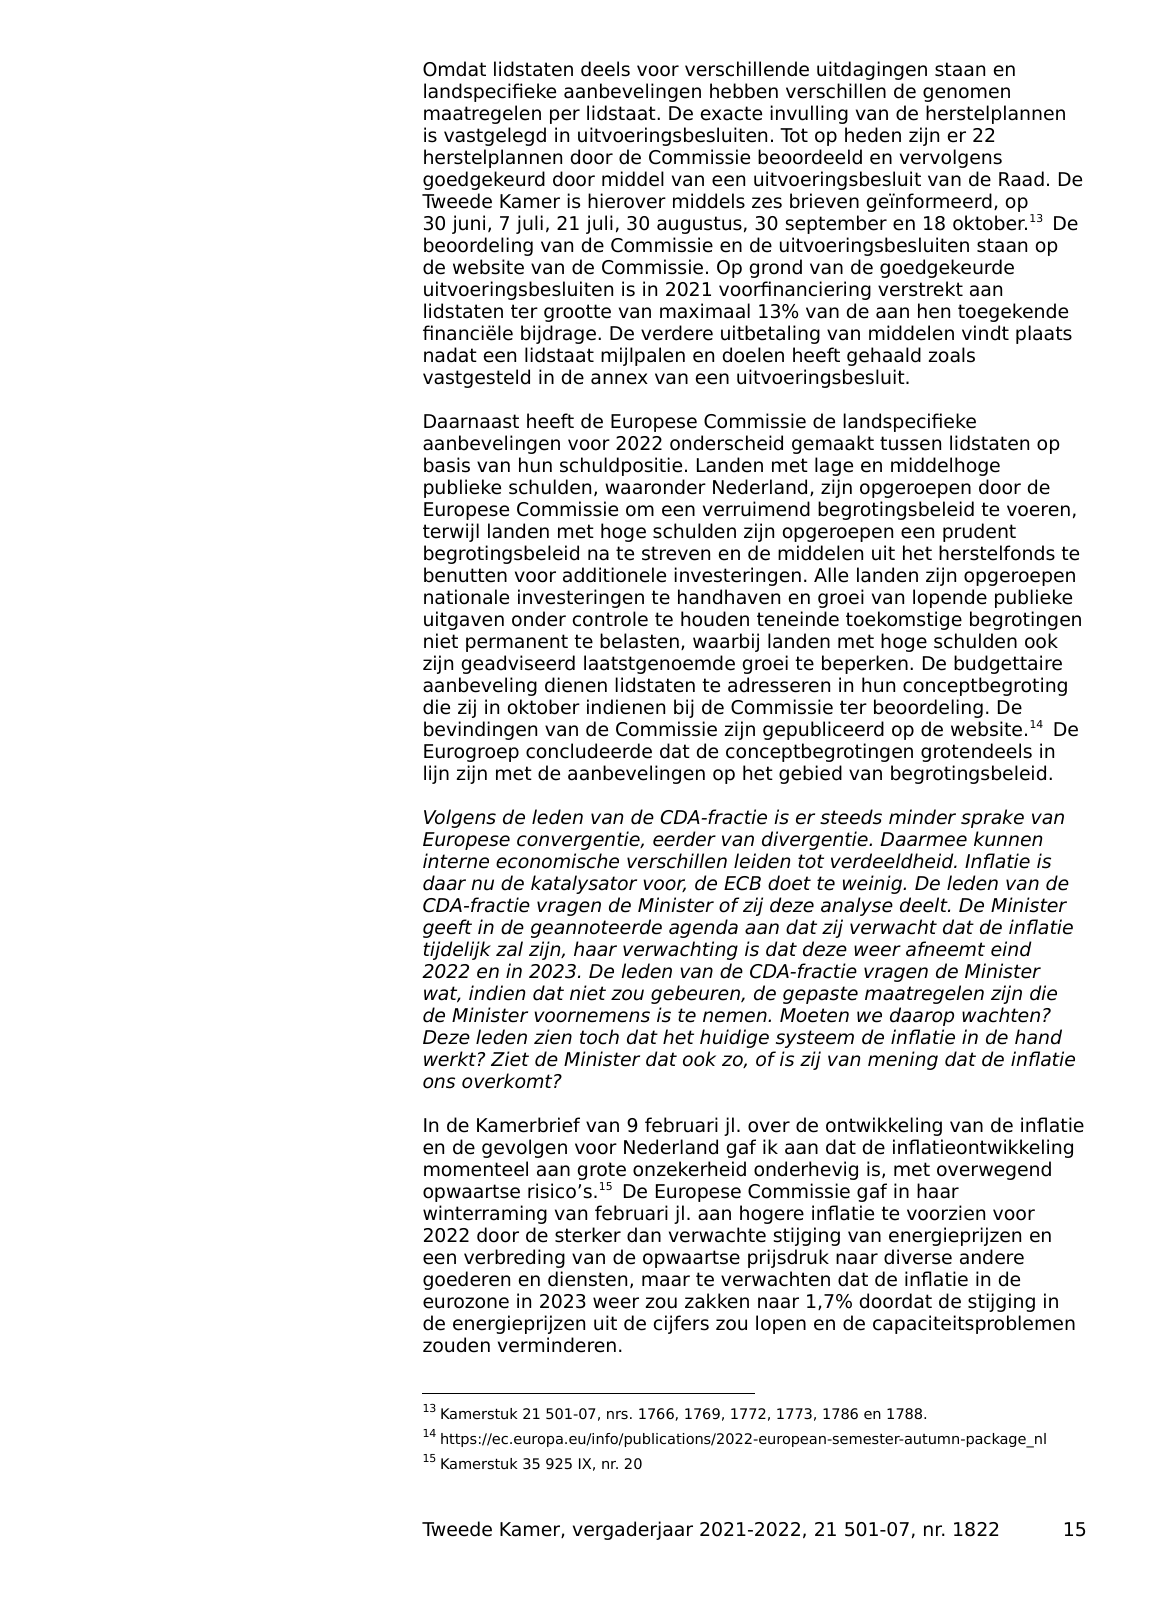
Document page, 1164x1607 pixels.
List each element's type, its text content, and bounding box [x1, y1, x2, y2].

text Daarnaast heeft de Europese Commissie de landspecifieke aanbevelingen voor 2022 onderscheid gemaakt tussen lidstaten op basis van hun schuldpositie. Landen met lage en middelhoge publieke schulden, waaronder Nederland, zijn opgeroepen door de Europese Commissie om een verruimend begrotingsbeleid te voeren, terwijl landen met hoge schulden zijn opgeroepen een prudent begrotingsbeleid na te streven en de middelen uit het herstelfonds te benutten voor additionele investeringen. Alle landen zijn opgeroepen nationale investeringen te handhaven en groei van lopende publieke uitgaven onder controle te houden teneinde toekomstige begrotingen niet permanent te belasten, waarbij landen met hoge schulden ook zijn geadviseerd laatstgenoemde groei te beperken. De budgettaire aanbeveling dienen lidstaten te adresseren in hun conceptbegroting die zij in oktober indienen bij de Commissie ter beoordeling. De bevindingen van de Commissie zijn gepubliceerd op de website. De Eurogroep concludeerde dat de conceptbegrotingen grotendeels in lijn zijn met de aanbevelingen op het gebied van begrotingsbeleid. [422, 411, 1087, 784]
text Kamerstuk 21 501-07, nrs. 1766, 1769, 1772, 1773, 1786 en 1788. [422, 1402, 1087, 1424]
text https://ec.europa.eu/info/publications/2022-european-semester-autumn-package_nl [422, 1427, 1087, 1449]
text Kamerstuk 35 925 IX, nr. 20 [422, 1452, 1087, 1474]
text Omdat lidstaten deels voor verschillende uitdagingen staan en landspecifieke aanbevelingen hebben verschillen de genomen maatregelen per lidstaat. De exacte invulling van de herstelplannen is vastgelegd in uitvoeringsbesluiten. Tot op heden zijn er 22 herstelplannen door de Commissie beoordeeld en vervolgens goedgekeurd door middel van een uitvoeringsbesluit van de Raad. De Tweede Kamer is hierover middels zes brieven geïnformeerd, op 30 juni, 7 juli, 21 juli, 30 augustus, 30 september en 18 oktober. De beoordeling van de Commissie en de uitvoeringsbesluiten staan op de website van de Commissie. Op grond van de goedgekeurde uitvoeringsbesluiten is in 2021 voorfinanciering verstrekt aan lidstaten ter grootte van maximaal 13% van de aan hen toegekende financiële bijdrage. De verdere uitbetaling van middelen vindt plaats nadat een lidstaat mijlpalen en doelen heeft gehaald zoals vastgesteld in de annex van een uitvoeringsbesluit. [422, 59, 1087, 389]
text Volgens de leden van de CDA-fractie is er steeds minder sprake van Europese convergentie, eerder van divergentie. Daarmee kunnen interne economische verschillen leiden tot verdeeldheid. Inflatie is daar nu de katalysator voor, de ECB doet te weinig. De leden van de CDA-fractie vragen de Minister of zij deze analyse deelt. De Minister geeft in de geannoteerde agenda aan dat zij verwacht dat de inflatie tijdelijk zal zijn, haar verwachting is dat deze weer afneemt eind 2022 en in 2023. De leden van de CDA-fractie vragen de Minister wat, indien dat niet zou gebeuren, de gepaste maatregelen zijn die de Minister voornemens is te nemen. Moeten we daarop wachten? Deze leden zien toch dat het huidige systeem de inflatie in de hand werkt? Ziet de Minister dat ook zo, of is zij van mening dat de inflatie ons overkomt? [422, 807, 1087, 1092]
text In de Kamerbrief van 9 februari jl. over de ontwikkeling van de inflatie en de gevolgen voor Nederland gaf ik aan dat de inflatieontwikkeling momenteel aan grote onzekerheid onderhevig is, met overwegend opwaartse risico’s. De Europese Commissie gaf in haar winterraming van februari jl. aan hogere inflatie te voorzien voor 2022 door de sterker dan verwachte stijging van energieprijzen en een verbreding van de opwaartse prijsdruk naar diverse andere goederen en diensten, maar te verwachten dat de inflatie in de eurozone in 2023 weer zou zakken naar 1,7% doordat de stijging in de energieprijzen uit de cijfers zou lopen en de capaciteitsproblemen zouden verminderen. [422, 1115, 1087, 1356]
